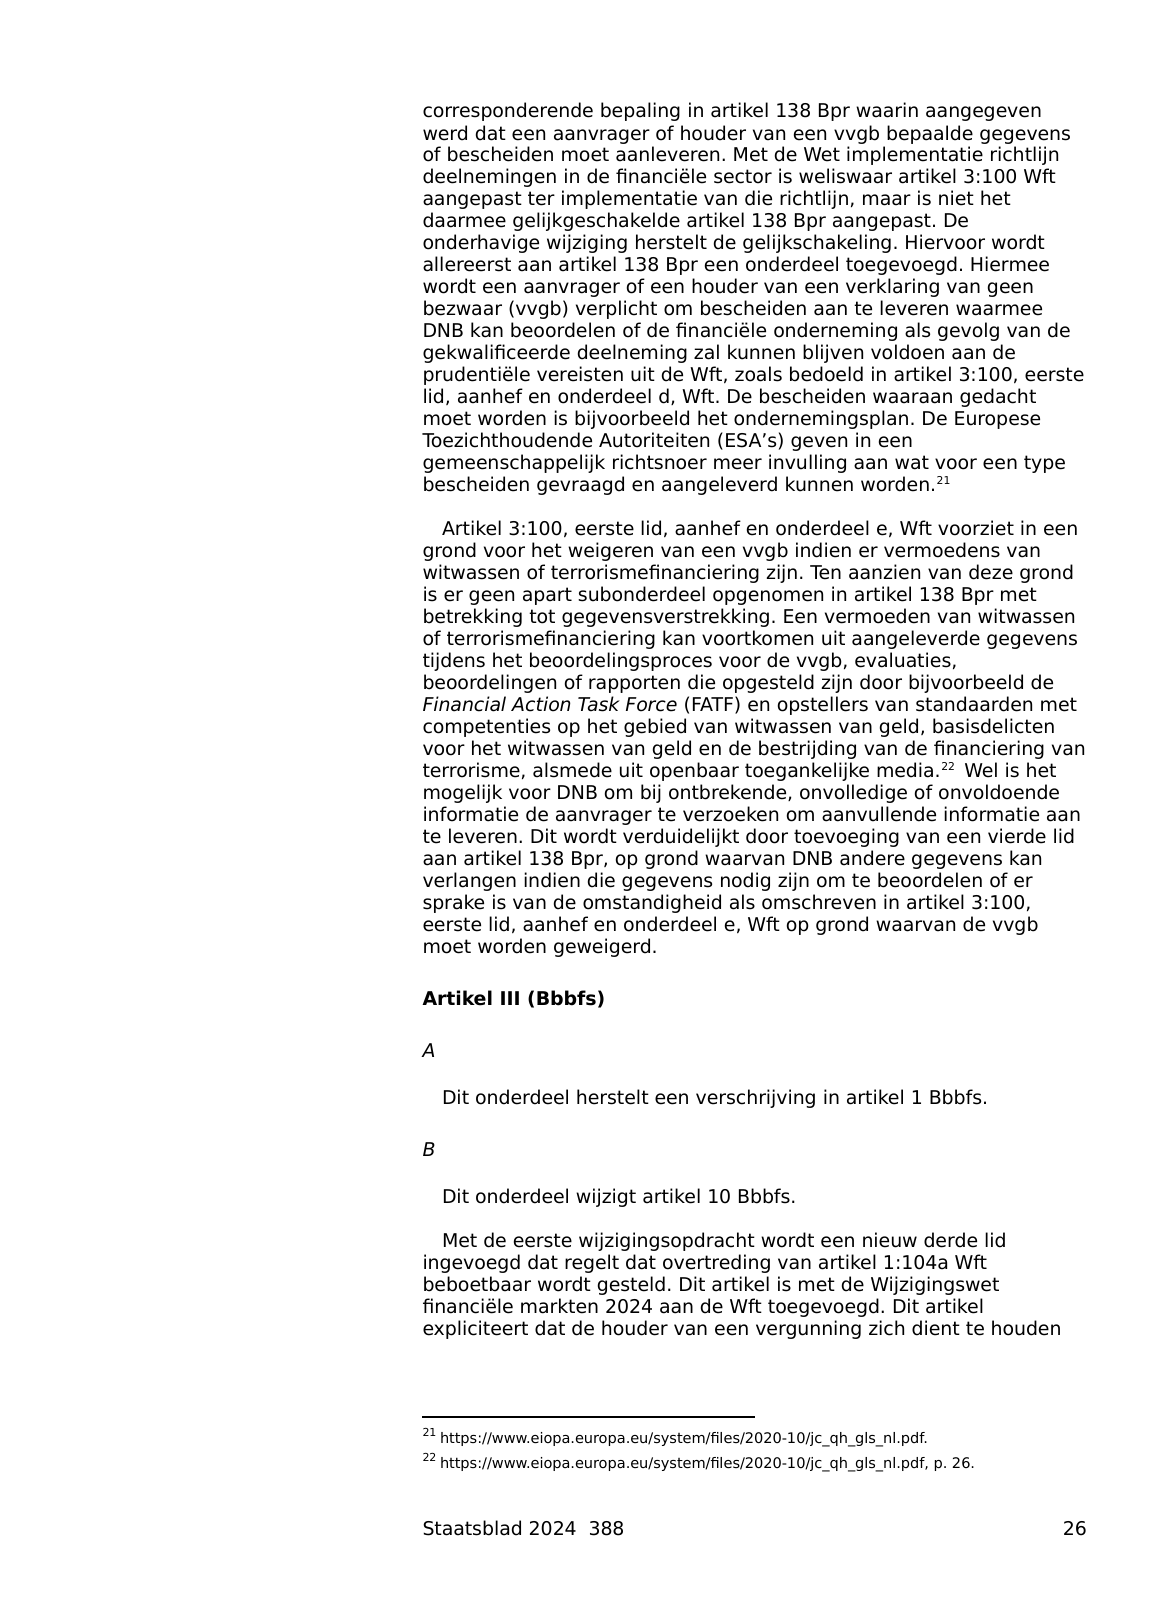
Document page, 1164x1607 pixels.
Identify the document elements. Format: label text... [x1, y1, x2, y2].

text Dit onderdeel wijzigt artikel 10 Bbbfs. [422, 1186, 1087, 1208]
text https://www.eiopa.europa.eu/system/files/2020-10/jc_qh_gls_nl.pdf, p. 26. [422, 1451, 1087, 1473]
text corresponderende bepaling in artikel 138 Bpr waarin aangegeven werd dat een aanvrager of houder van een vvgb bepaalde gegevens of bescheiden moet aanleveren. Met de Wet implementatie richtlijn deelnemingen in de financiële sector is weliswaar artikel 3:100 Wft aangepast ter implementatie van die richtlijn, maar is niet het daarmee gelijkgeschakelde artikel 138 Bpr aangepast. De onderhavige wijziging herstelt de gelijkschakeling. Hiervoor wordt allereerst aan artikel 138 Bpr een onderdeel toegevoegd. Hiermee wordt een aanvrager of een houder van een verklaring van geen bezwaar (vvgb) verplicht om bescheiden aan te leveren waarmee DNB kan beoordelen of de financiële onderneming als gevolg van de gekwalificeerde deelneming zal kunnen blijven voldoen aan de prudentiële vereisten uit de Wft, zoals bedoeld in artikel 3:100, eerste lid, aanhef en onderdeel d, Wft. De bescheiden waaraan gedacht moet worden is bijvoorbeeld het ondernemingsplan. De Europese Toezichthoudende Autoriteiten (ESA’s) geven in een gemeenschappelijk richtsnoer meer invulling aan wat voor een type bescheiden gevraagd en aangeleverd kunnen worden. [422, 100, 1087, 496]
subtitle A [422, 1040, 1087, 1062]
text Dit onderdeel herstelt een verschrijving in artikel 1 Bbbfs. [422, 1087, 1087, 1109]
text https://www.eiopa.europa.eu/system/files/2020-10/jc_qh_gls_nl.pdf. [422, 1426, 1087, 1448]
subtitle Artikel III (Bbbfs) [422, 988, 1087, 1010]
text Artikel 3:100, eerste lid, aanhef en onderdeel e, Wft voorziet in een grond voor het weigeren van een vvgb indien er vermoedens van witwassen of terrorismefinanciering zijn. Ten aanzien van deze grond is er geen apart subonderdeel opgenomen in artikel 138 Bpr met betrekking tot gegevensverstrekking. Een vermoeden van witwassen of terrorismefinanciering kan voortkomen uit aangeleverde gegevens tijdens het beoordelingsproces voor de vvgb, evaluaties, beoordelingen of rapporten die opgesteld zijn door bijvoorbeeld de Financial Action Task Force (FATF) en opstellers van standaarden met competenties op het gebied van witwassen van geld, basisdelicten voor het witwassen van geld en de bestrijding van de financiering van terrorisme, alsmede uit openbaar toegankelijke media. Wel is het mogelijk voor DNB om bij ontbrekende, onvolledige of onvoldoende informatie de aanvrager te verzoeken om aanvullende informatie aan te leveren. Dit wordt verduidelijkt door toevoeging van een vierde lid aan artikel 138 Bpr, op grond waarvan DNB andere gegevens kan verlangen indien die gegevens nodig zijn om te beoordelen of er sprake is van de omstandigheid als omschreven in artikel 3:100, eerste lid, aanhef en onderdeel e, Wft op grond waarvan de vvgb moet worden geweigerd. [422, 518, 1087, 958]
subtitle B [422, 1139, 1087, 1161]
text Met de eerste wijzigingsopdracht wordt een nieuw derde lid ingevoegd dat regelt dat overtreding van artikel 1:104a Wft beboetbaar wordt gesteld. Dit artikel is met de Wijzigingswet financiële markten 2024 aan de Wft toegevoegd. Dit artikel expliciteert dat de houder van een vergunning zich dient te houden [422, 1230, 1087, 1340]
